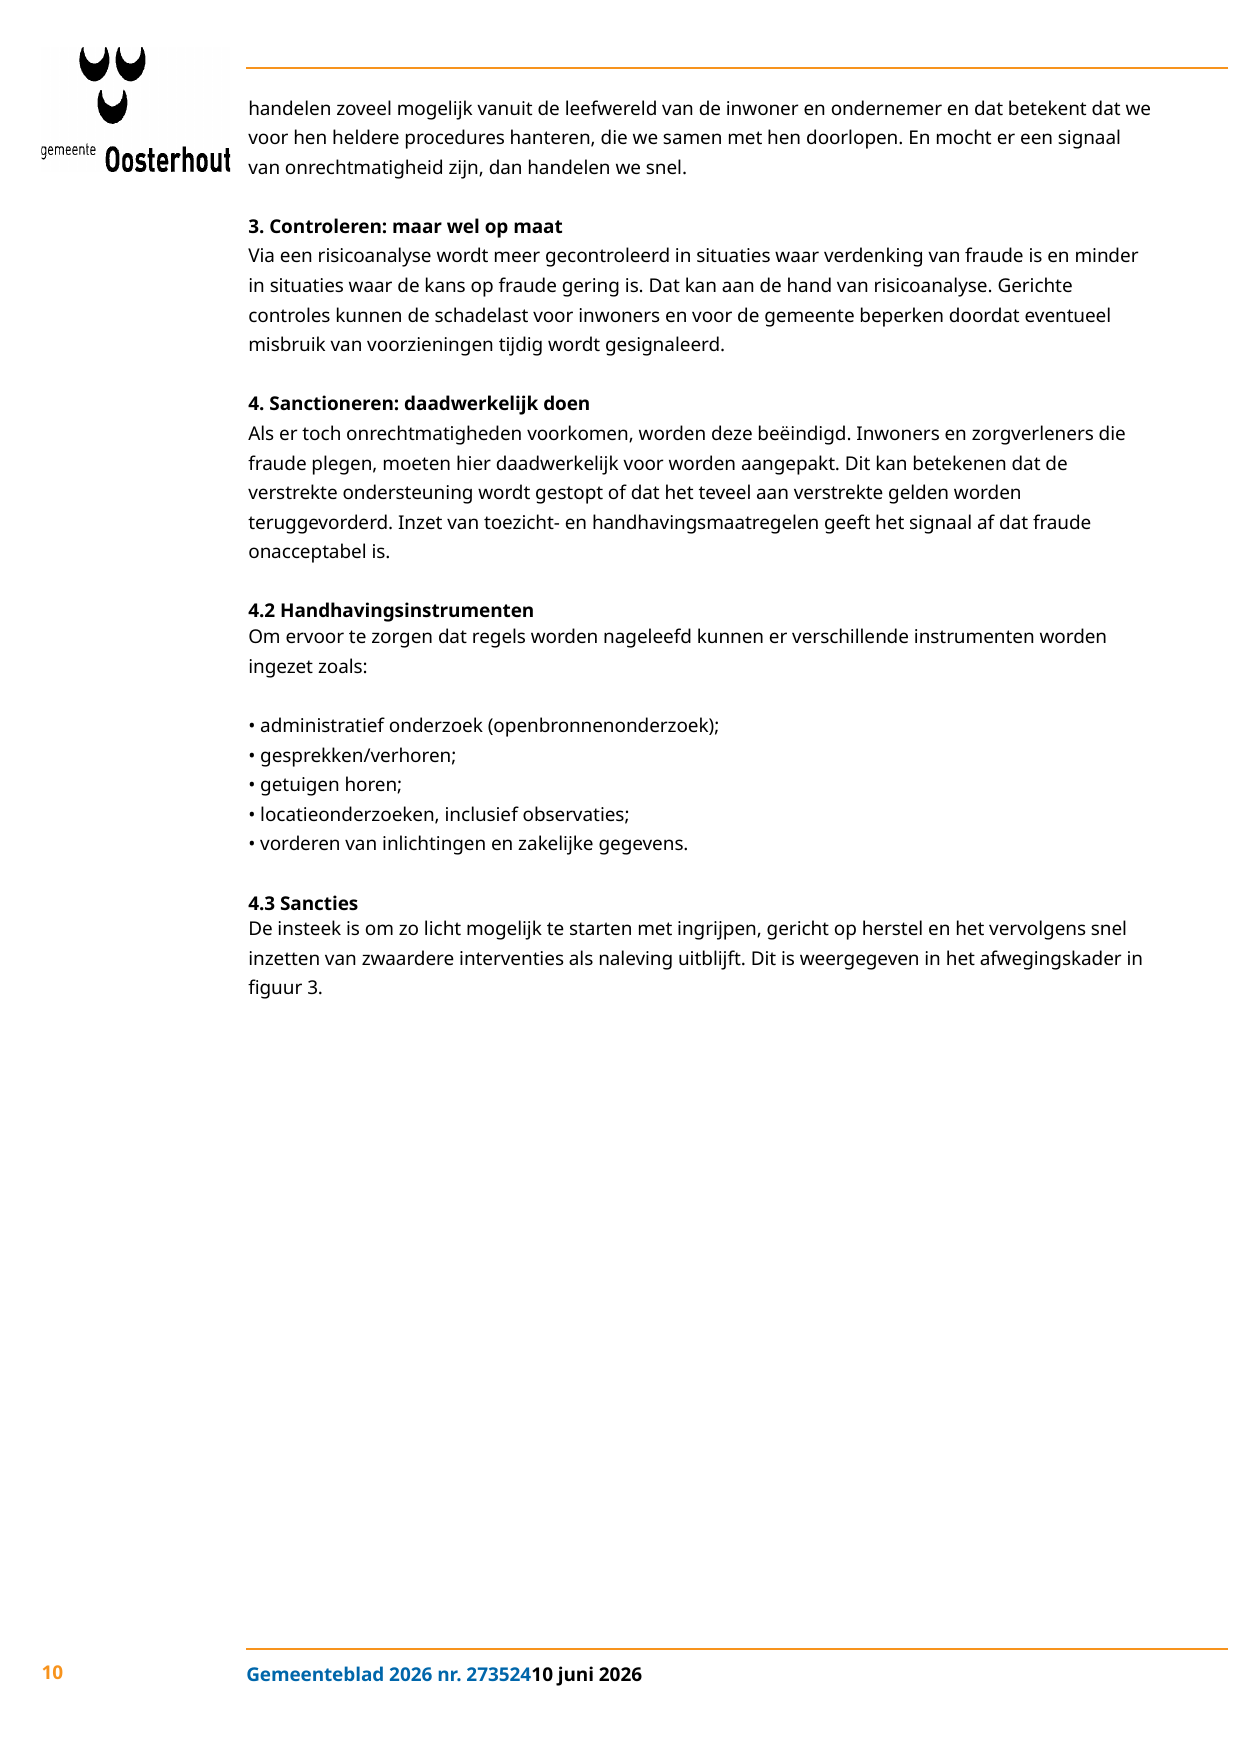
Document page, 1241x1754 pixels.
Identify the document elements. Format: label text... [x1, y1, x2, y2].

picture [41, 47, 231, 172]
text Als er toch onrechtmatigheden voorkomen, worden deze beëindigd. Inwoners en zorgverleners die fraude plegen, moeten hier daadwerkelijk voor worden aangepakt. Dit kan betekenen dat de verstrekte ondersteuning wordt gestopt of dat het teveel aan verstrekte gelden worden teruggevorderd. Inzet van toezicht- en handhavingsmaatregelen geeft het signaal af dat fraude onacceptabel is. [248, 420, 1152, 564]
text • getuigen horen; [248, 771, 1152, 797]
text handelen zoveel mogelijk vanuit de leefwereld van de inwoner en ondernemer en dat betekent dat we voor hen heldere procedures hanteren, die we samen met hen doorlopen. En mocht er een signaal van onrechtmatigheid zijn, dan handelen we snel. [248, 95, 1152, 180]
text De insteek is om zo licht mogelijk te starten met ingrijpen, gericht op herstel en het vervolgens snel inzetten van zwaardere interventies als naleving uitblijft. Dit is weergegeven in het afwegingskader in figuur 3. [248, 915, 1152, 1000]
text • administratief onderzoek (openbronnenonderzoek); [248, 712, 1152, 738]
text 4.3 Sancties [248, 890, 1152, 915]
text Via een risicoanalyse wordt meer gecontroleerd in situaties waar verdenking van fraude is en minder in situaties waar de kans op fraude gering is. Dat kan aan de hand van risicoanalyse. Gerichte controles kunnen de schadelast voor inwoners en voor de gemeente beperken doordat eventueel misbruik van voorzieningen tijdig wordt gesignaleerd. [248, 243, 1152, 357]
text 4.2 Handhavingsinstrumenten [248, 598, 1152, 623]
text Om ervoor te zorgen dat regels worden nageleefd kunnen er verschillende instrumenten worden ingezet zoals: [248, 623, 1152, 679]
text 4. Sanctioneren: daadwerkelijk doen [248, 391, 1152, 416]
text • locatieonderzoeken, inclusief observaties; [248, 801, 1152, 827]
text • vorderen van inlichtingen en zakelijke gegevens. [248, 831, 1152, 856]
text • gesprekken/verhoren; [248, 742, 1152, 767]
text 3. Controleren: maar wel op maat [248, 213, 1152, 239]
